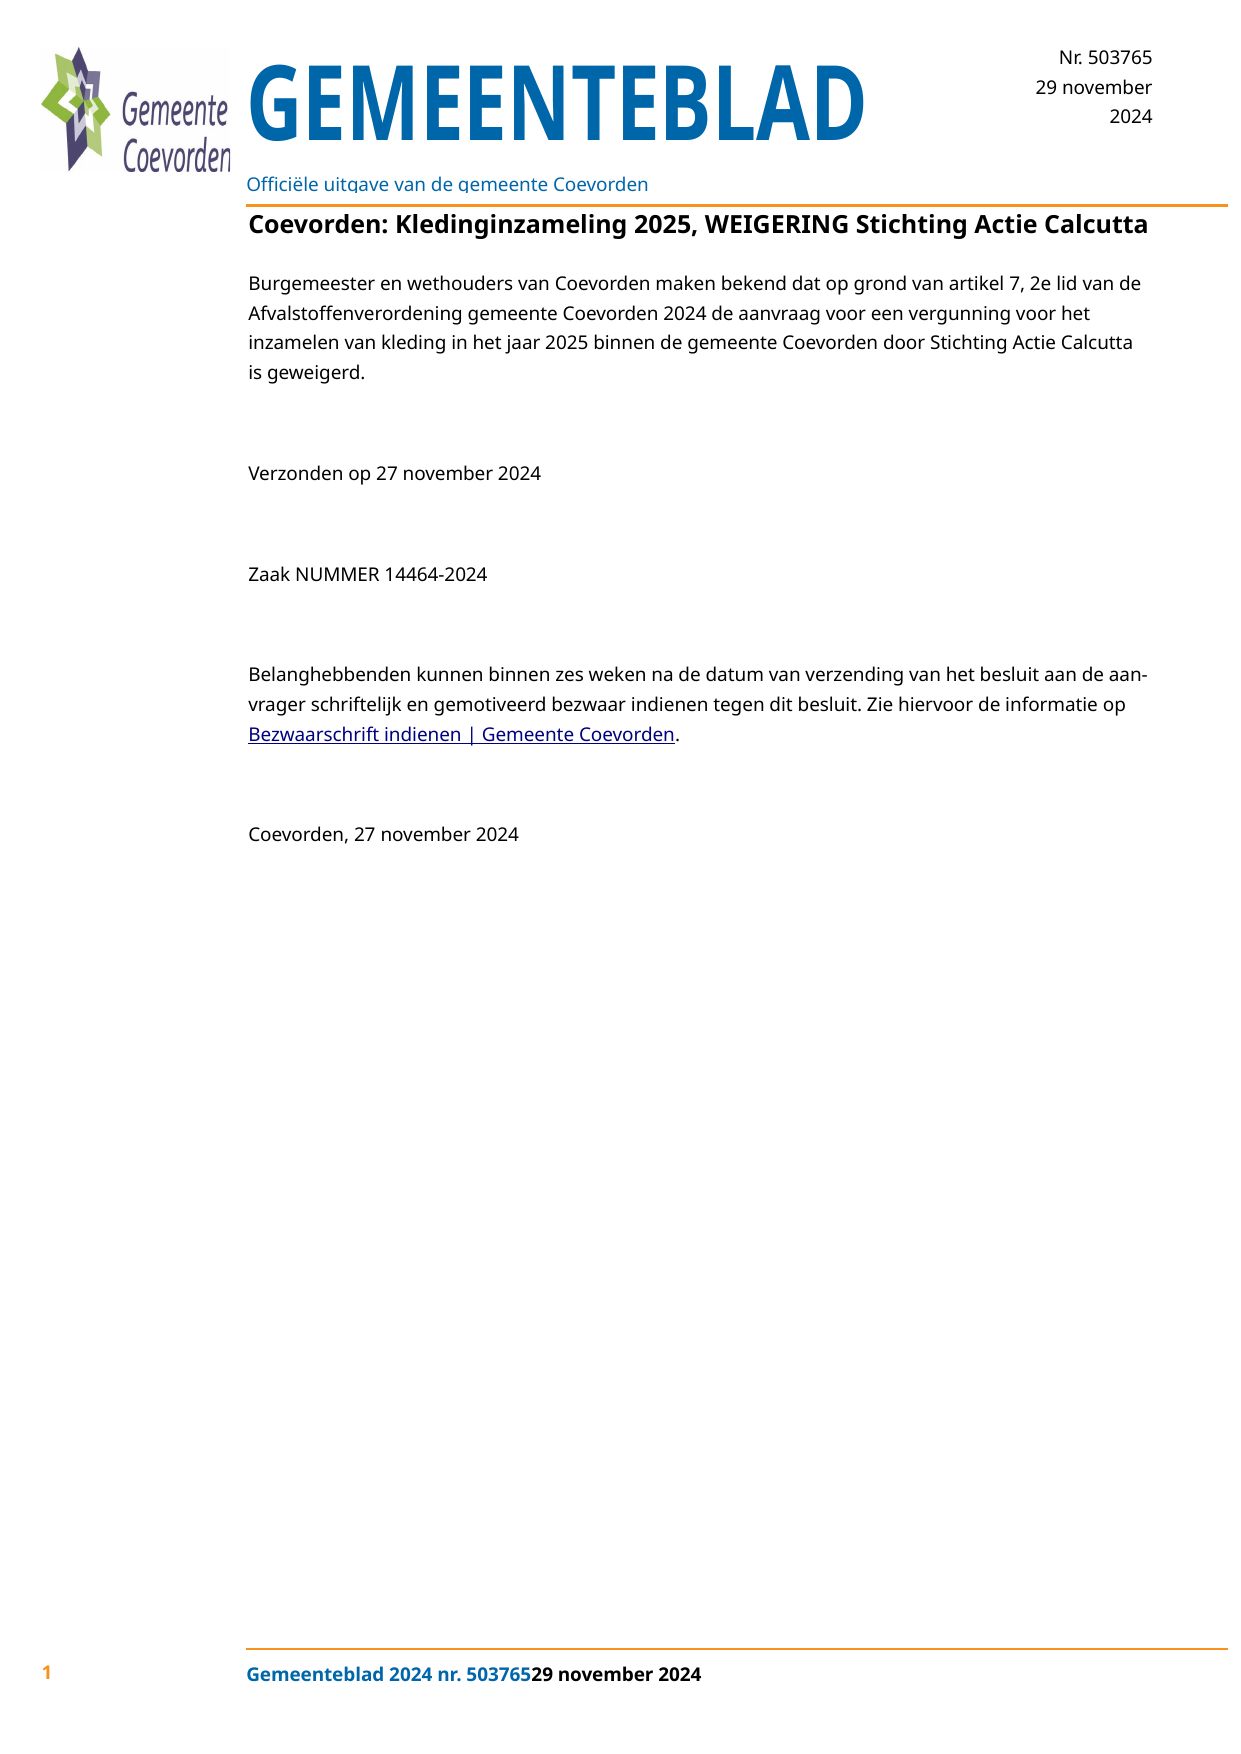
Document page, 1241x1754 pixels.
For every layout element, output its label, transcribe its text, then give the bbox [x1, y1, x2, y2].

text Belanghebbenden kunnen binnen zes weken na de datum van verzending van het besluit aan de aan-vrager schriftelijk en gemotiveerd bezwaar indienen tegen dit besluit. Zie hiervoor de informatie op Bezwaarschrift indienen | Gemeente Coevorden. [248, 662, 1152, 746]
text Coevorden, 27 november 2024 [248, 822, 1152, 847]
text Coevorden: Kledinginzameling 2025, WEIGERING Stichting Actie Calcutta [248, 207, 1152, 241]
text Zaak NUMMER 14464-2024 [248, 561, 1152, 586]
text Burgemeester en wethouders van Coevorden maken bekend dat op grond van artikel 7, 2e lid van de Afvalstoffenverordening gemeente Coevorden 2024 de aanvraag voor een vergunning voor het inzamelen van kleding in het jaar 2025 binnen de gemeente Coevorden door Stichting Actie Calcutta is geweigerd. [248, 270, 1152, 385]
text Verzonden op 27 november 2024 [248, 460, 1152, 486]
picture [41, 47, 231, 172]
